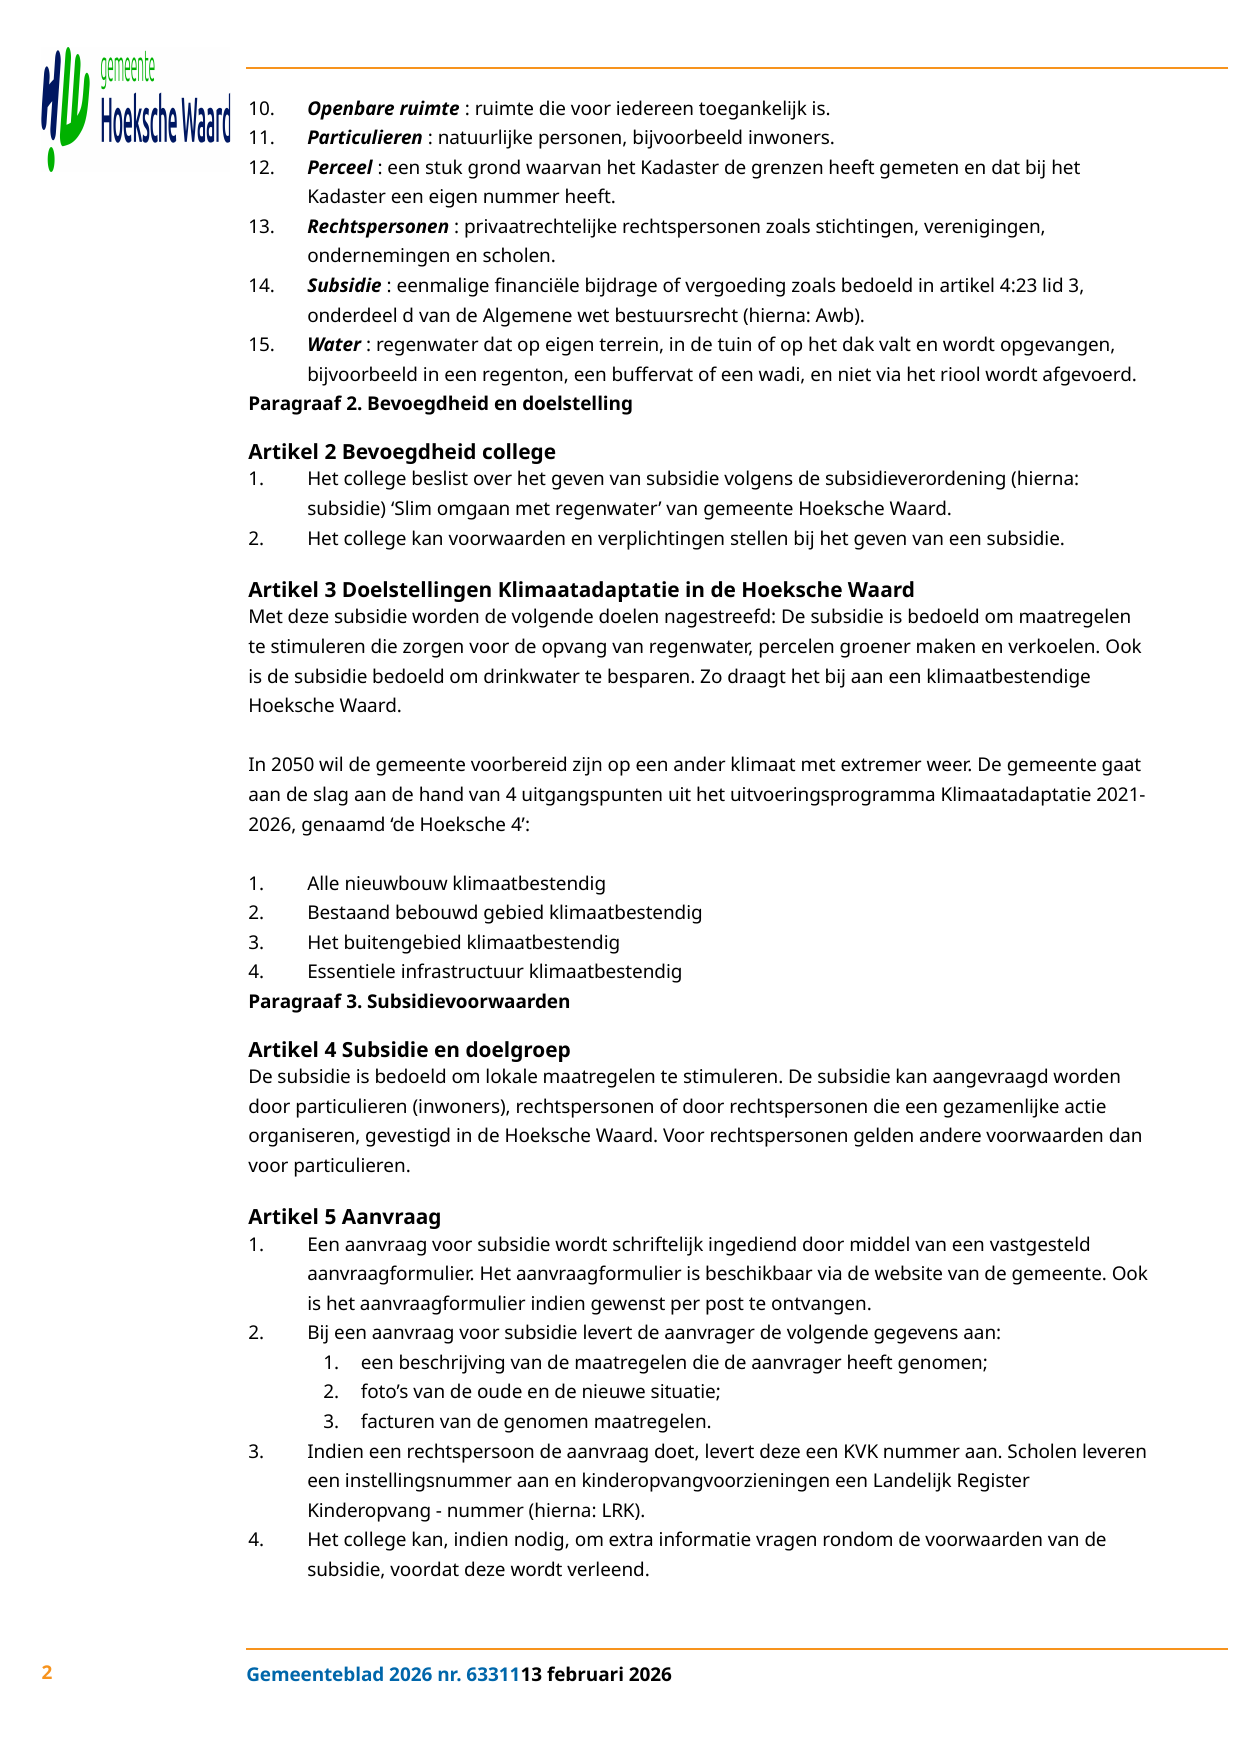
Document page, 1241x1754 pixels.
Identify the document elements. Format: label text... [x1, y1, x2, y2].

list Het buitengebied klimaatbestendig [248, 929, 1152, 955]
list Indien een rechtspersoon de aanvraag doet, levert deze een KVK nummer aan. Scholen leveren een instellingsnummer aan en kinderopvangvoorzieningen een Landelijk Register Kinderopvang - nummer (hierna: LRK). [248, 1438, 1152, 1523]
text Artikel 2 Bevoegdheid college [248, 437, 1152, 466]
text Artikel 3 Doelstellingen Klimaatadaptatie in de Hoeksche Waard [248, 575, 1152, 604]
text Paragraaf 2. Bevoegdheid en doelstelling [248, 391, 1152, 416]
text Artikel 5 Aanvraag [248, 1202, 1152, 1231]
list Bestaand bebouwd gebied klimaatbestendig [248, 899, 1152, 925]
list Het college kan, indien nodig, om extra informatie vragen rondom de voorwaarden van de subsidie, voordat deze wordt verleend. [248, 1527, 1152, 1582]
list Alle nieuwbouw klimaatbestendig [248, 870, 1152, 896]
list Water : regenwater dat op eigen terrein, in de tuin of op het dak valt en wordt opgevangen, bijvoorbeeld in een regenton, een buffervat of een wadi, en niet via het riool wordt afgevoerd. [248, 331, 1152, 387]
list Perceel : een stuk grond waarvan het Kadaster de grenzen heeft gemeten en dat bij het Kadaster een eigen nummer heeft. [248, 154, 1152, 209]
list Subsidie : eenmalige financiële bijdrage of vergoeding zoals bedoeld in artikel 4:23 lid 3, onderdeel d van de Algemene wet bestuursrecht (hierna: Awb). [248, 272, 1152, 328]
list Essentiele infrastructuur klimaatbestendig [248, 959, 1152, 984]
picture [41, 47, 231, 172]
text Paragraaf 3. Subsidievoorwaarden [248, 988, 1152, 1014]
list Het college beslist over het geven van subsidie volgens de subsidieverordening (hierna: subsidie) ‘Slim omgaan met regenwater’ van gemeente Hoeksche Waard. [248, 466, 1152, 521]
list Bij een aanvraag voor subsidie levert de aanvrager de volgende gegevens aan: [248, 1319, 1152, 1345]
list Openbare ruimte : ruimte die voor iedereen toegankelijk is. [248, 95, 1152, 121]
text Met deze subsidie worden de volgende doelen nagestreefd: De subsidie is bedoeld om maatregelen te stimuleren die zorgen voor de opvang van regenwater, percelen groener maken en verkoelen. Ook is de subsidie bedoeld om drinkwater te besparen. Zo draagt het bij aan een klimaatbestendige Hoeksche Waard. [248, 604, 1152, 718]
list Het college kan voorwaarden en verplichtingen stellen bij het geven van een subsidie. [248, 525, 1152, 551]
text Artikel 4 Subsidie en doelgroep [248, 1035, 1152, 1063]
list Een aanvraag voor subsidie wordt schriftelijk ingediend door middel van een vastgesteld aanvraagformulier. Het aanvraagformulier is beschikbaar via de website van de gemeente. Ook is het aanvraagformulier indien gewenst per post te ontvangen. [248, 1231, 1152, 1316]
text In 2050 wil de gemeente voorbereid zijn op een ander klimaat met extremer weer. De gemeente gaat aan de slag aan de hand van 4 uitgangspunten uit het uitvoeringsprogramma Klimaatadaptatie 2021-2026, genaamd ‘de Hoeksche 4’: [248, 752, 1152, 836]
text De subsidie is bedoeld om lokale maatregelen te stimuleren. De subsidie kan aangevraagd worden door particulieren (inwoners), rechtspersonen of door rechtspersonen die een gezamenlijke actie organiseren, gevestigd in de Hoeksche Waard. Voor rechtspersonen gelden andere voorwaarden dan voor particulieren. [248, 1063, 1152, 1178]
list een beschrijving van de maatregelen die de aanvrager heeft genomen; [323, 1349, 1152, 1375]
list Particulieren : natuurlijke personen, bijvoorbeeld inwoners. [248, 124, 1152, 150]
list Rechtspersonen : privaatrechtelijke rechtspersonen zoals stichtingen, verenigingen, ondernemingen en scholen. [248, 213, 1152, 268]
list foto’s van de oude en de nieuwe situatie; [323, 1379, 1152, 1404]
list facturen van de genomen maatregelen. [323, 1408, 1152, 1434]
